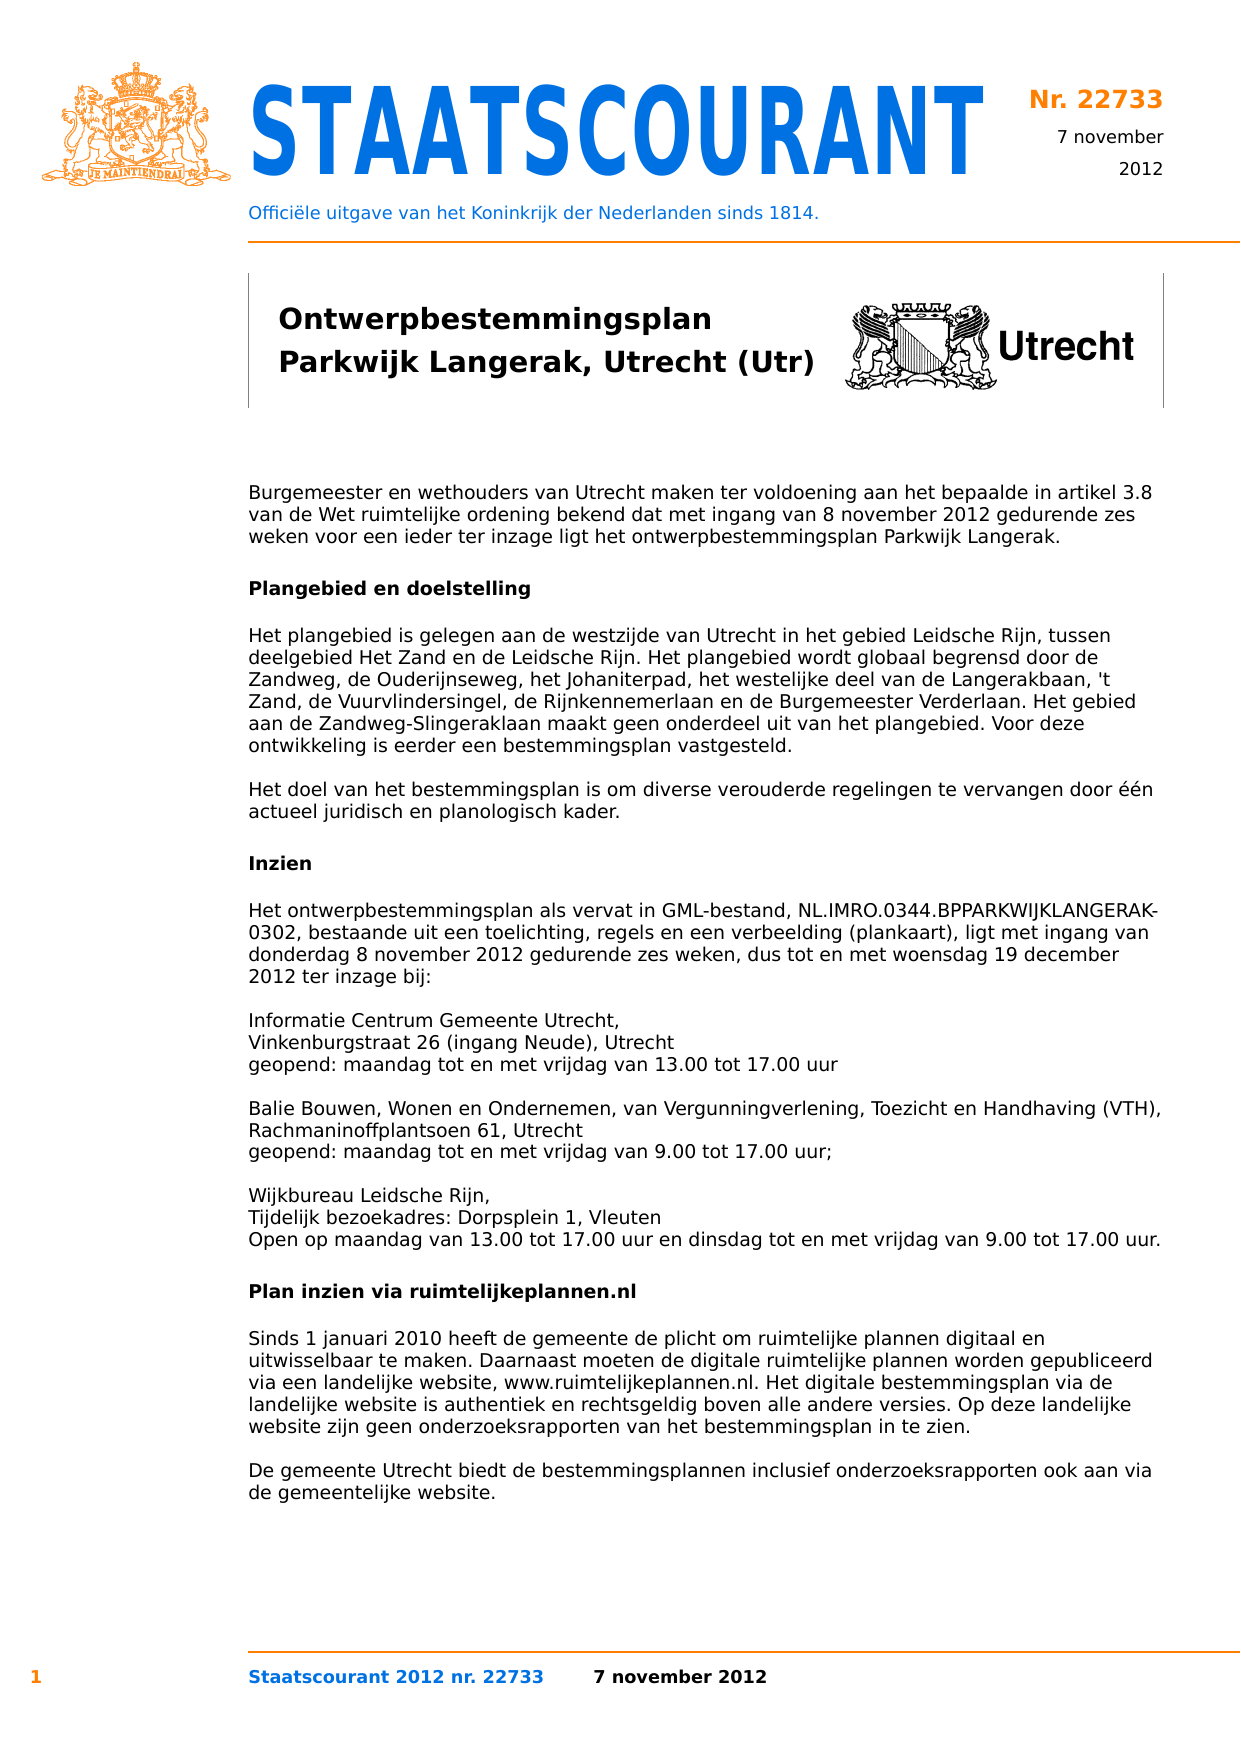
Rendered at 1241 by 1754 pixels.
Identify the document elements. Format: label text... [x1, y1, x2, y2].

text Sinds 1 januari 2010 heeft de gemeente de plicht om ruimtelijke plannen digitaal en uitwisselbaar te maken. Daarnaast moeten de digitale ruimtelijke plannen worden gepubliceerd via een landelijke website, www.ruimtelijkeplannen.nl. Het digitale bestemmingsplan via de landelijke website is authentiek en rechtsgeldig boven alle andere versies. Op deze landelijke website zijn geen onderzoeksrapporten van het bestemmingsplan in te zien. [248, 1328, 1163, 1438]
subtitle Plangebied en doelstelling [248, 578, 1163, 600]
table_cell 7 november [998, 121, 1240, 153]
text Tijdelijk bezoekadres: Dorpsplein 1, Vleuten [248, 1207, 1163, 1229]
text Open op maandag van 13.00 tot 17.00 uur en dinsdag tot en met vrijdag van 9.00 tot 17.00 uur. [248, 1229, 1163, 1251]
text Het ontwerpbestemmingsplan als vervat in GML-bestand, NL.IMRO.0344.BPPARKWIJKLANGERAK-0302, bestaande uit een toelichting, regels en een verbeelding (plankaart), ligt met ingang van donderdag 8 november 2012 gedurende zes weken, dus tot en met woensdag 19 december 2012 ter inzage bij: [248, 900, 1163, 988]
subtitle Ontwerpbestemmingsplan Parkwijk Langerak, Utrecht (Utr) [249, 273, 1163, 408]
text Het doel van het bestemmingsplan is om diverse verouderde regelingen te vervangen door één actueel juridisch en planologisch kader. [248, 779, 1163, 823]
subtitle Plan inzien via ruimtelijkeplannen.nl [248, 1281, 1163, 1303]
table_header STAATSCOURANT [248, 62, 998, 203]
text geopend: maandag tot en met vrijdag van 13.00 tot 17.00 uur [248, 1054, 1163, 1076]
subtitle Inzien [248, 853, 1163, 875]
text Wijkbureau Leidsche Rijn, [248, 1185, 1163, 1207]
text Rachmaninoffplantsoen 61, Utrecht [248, 1119, 1163, 1141]
text Balie Bouwen, Wonen en Ondernemen, van Vergunningverlening, Toezicht en Handhaving (VTH), [248, 1097, 1163, 1119]
text De gemeente Utrecht biedt de bestemmingsplannen inclusief onderzoeksrapporten ook aan via de gemeentelijke website. [248, 1460, 1163, 1504]
table_header Nr. 22733 [998, 62, 1240, 121]
text Informatie Centrum Gemeente Utrecht, [248, 1010, 1163, 1032]
table_cell 2012 [998, 153, 1240, 203]
text Vinkenburgstraat 26 (ingang Neude), Utrecht [248, 1032, 1163, 1054]
text Burgemeester en wethouders van Utrecht maken ter voldoening aan het bepaalde in artikel 3.8 van de Wet ruimtelijke ordening bekend dat met ingang van 8 november 2012 gedurende zes weken voor een ieder ter inzage ligt het ontwerpbestemmingsplan Parkwijk Langerak. [248, 482, 1163, 548]
table_cell Officiële uitgave van het Koninkrijk der Nederlanden sinds 1814. [248, 203, 1240, 241]
picture [41, 62, 231, 186]
text Het plangebied is gelegen aan de westzijde van Utrecht in het gebied Leidsche Rijn, tussen deelgebied Het Zand en de Leidsche Rijn. Het plangebied wordt globaal begrensd door de Zandweg, de Ouderijnseweg, het Johaniterpad, het westelijke deel van de Langerakbaan, 't Zand, de Vuurvlindersingel, de Rijnkennemerlaan en de Burgemeester Verderlaan. Het gebied aan de Zandweg-Slingeraklaan maakt geen onderdeel uit van het plangebied. Voor deze ontwikkeling is eerder een bestemmingsplan vastgesteld. [248, 625, 1163, 757]
table_header [25, 62, 248, 241]
text geopend: maandag tot en met vrijdag van 9.00 tot 17.00 uur; [248, 1141, 1163, 1163]
picture [844, 302, 1134, 391]
